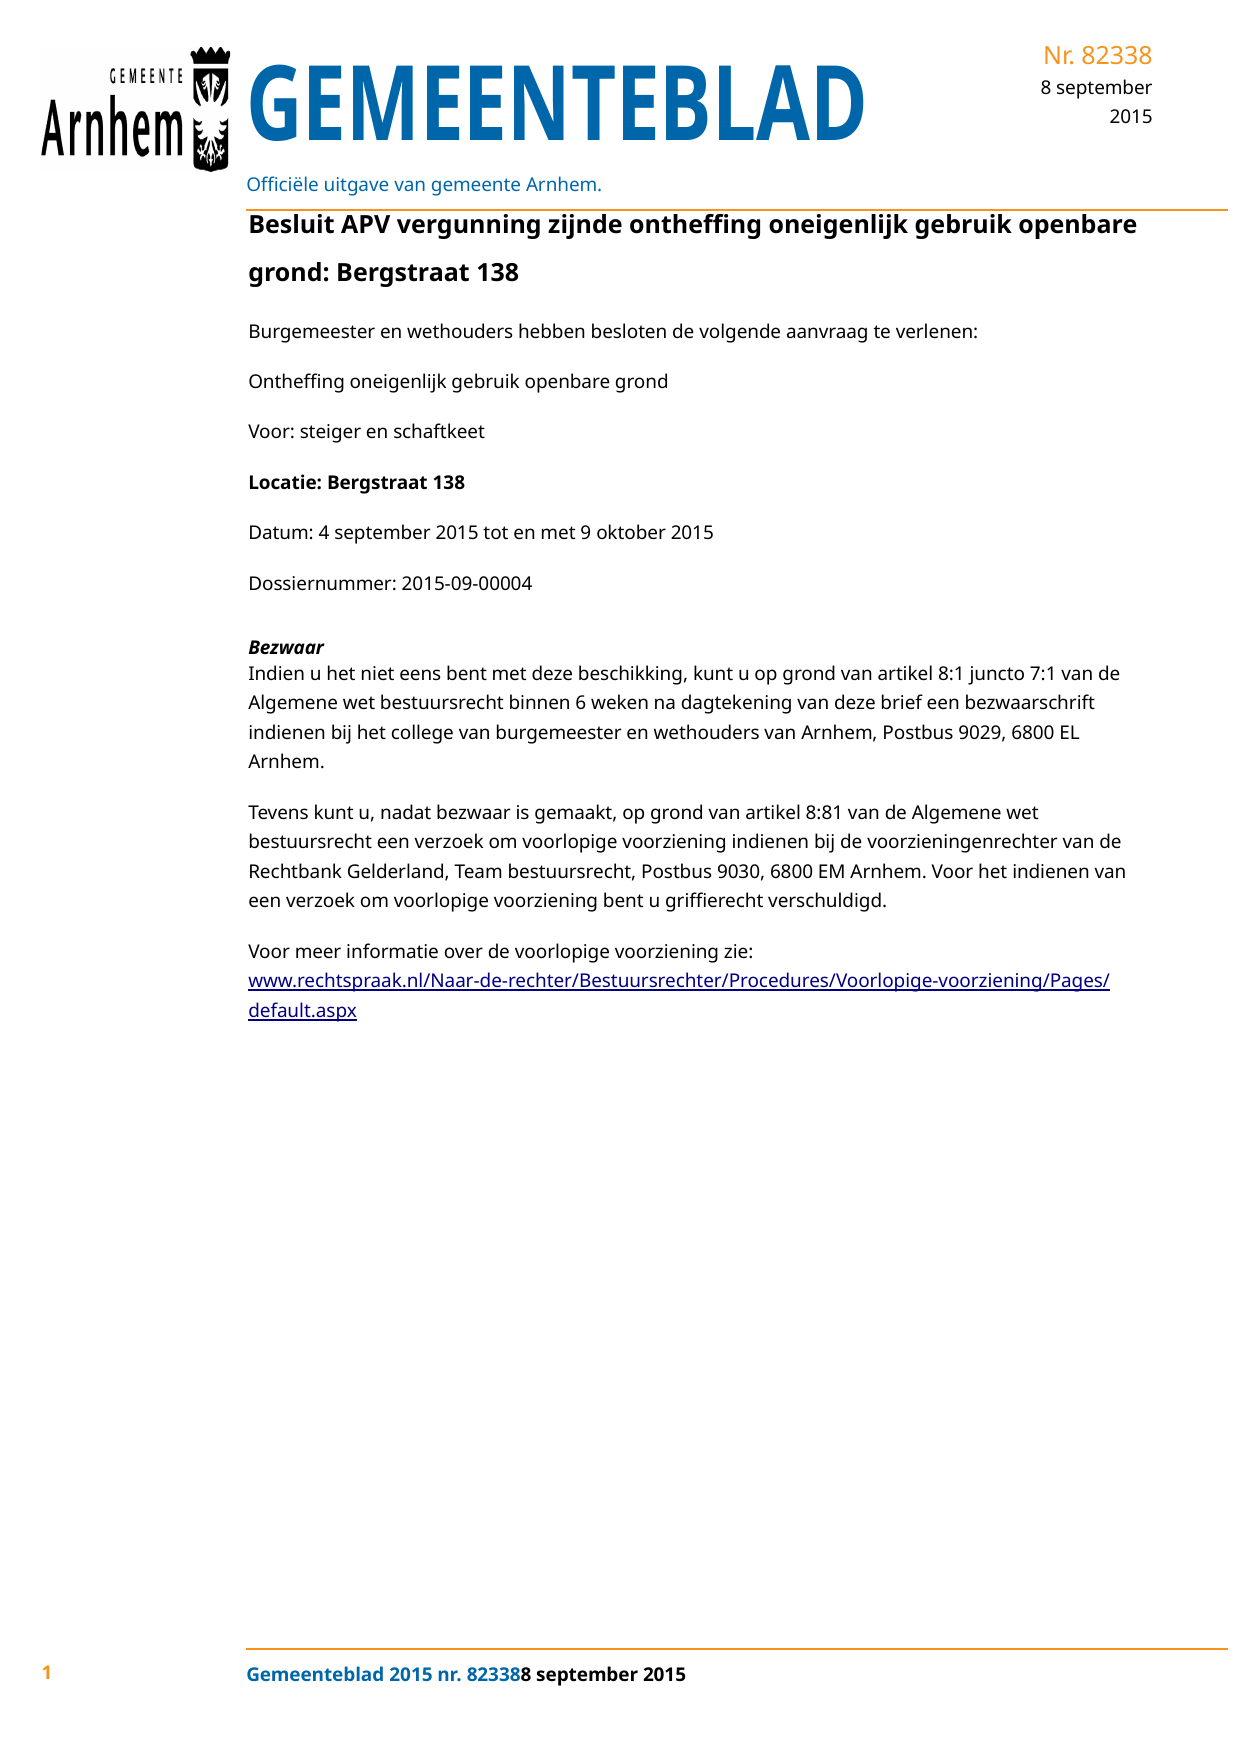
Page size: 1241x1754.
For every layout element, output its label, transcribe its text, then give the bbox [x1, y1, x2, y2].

text Voor: steiger en schaftkeet [248, 419, 1152, 444]
text Bezwaar [248, 634, 1152, 660]
text Datum: 4 september 2015 tot en met 9 oktober 2015 [248, 519, 1152, 545]
text Ontheffing oneigenlijk gebruik openbare grond [248, 368, 1152, 394]
text Locatie: Bergstraat 138 [248, 469, 1152, 495]
text Dossiernummer: 2015-09-00004 [248, 570, 1152, 596]
picture [41, 47, 231, 172]
text Burgemeester en wethouders hebben besloten de volgende aanvraag te verlenen: [248, 318, 1152, 344]
text Voor meer informatie over de voorlopige voorziening zie: www.rechtspraak.nl/Naar-de-rechter/Bestuursrechter/Procedures/Voorlopige-voorziening/Pages/default.aspx [248, 938, 1152, 1023]
text Besluit APV vergunning zijnde ontheffing oneigenlijk gebruik openbare grond: Bergstraat 138 [248, 211, 1152, 288]
text Tevens kunt u, nadat bezwaar is gemaakt, op grond van artikel 8:81 van de Algemene wet bestuursrecht een verzoek om voorlopige voorziening indienen bij de voorzieningenrechter van de Rechtbank Gelderland, Team bestuursrecht, Postbus 9030, 6800 EM Arnhem. Voor het indienen van een verzoek om voorlopige voorziening bent u griffierecht verschuldigd. [248, 799, 1152, 913]
text Indien u het niet eens bent met deze beschikking, kunt u op grond van artikel 8:1 juncto 7:1 van de Algemene wet bestuursrecht binnen 6 weken na dagtekening van deze brief een bezwaarschrift indienen bij het college van burgemeester en wethouders van Arnhem, Postbus 9029, 6800 EL Arnhem. [248, 660, 1152, 774]
